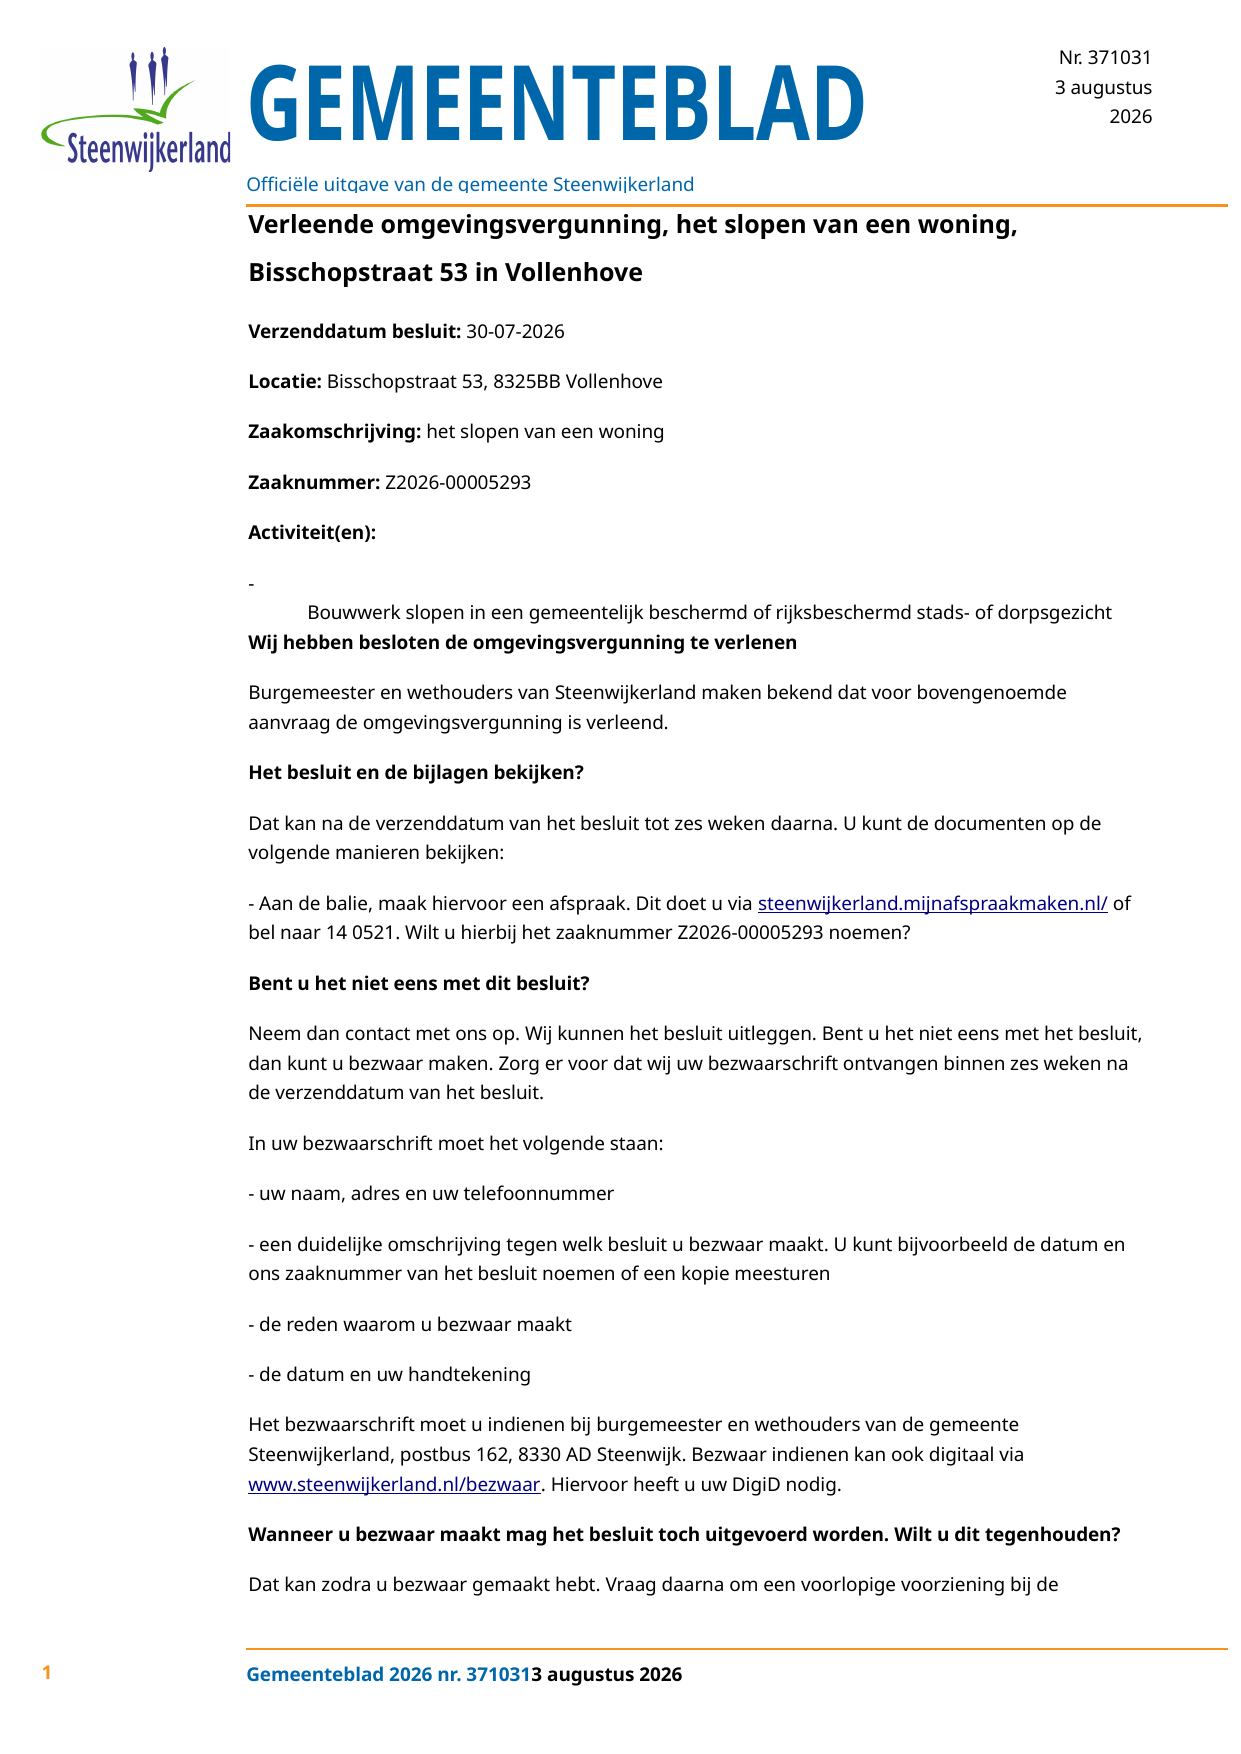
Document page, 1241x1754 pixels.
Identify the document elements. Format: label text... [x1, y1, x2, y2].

text Dat kan na de verzenddatum van het besluit tot zes weken daarna. U kunt de documenten op de volgende manieren bekijken: [248, 810, 1152, 865]
text Wij hebben besloten de omgevingsvergunning te verlenen [248, 629, 1152, 655]
text Locatie: Bisschopstraat 53, 8325BB Vollenhove [248, 368, 1152, 394]
text Burgemeester en wethouders van Steenwijkerland maken bekend dat voor bovengenoemde aanvraag de omgevingsvergunning is verleend. [248, 679, 1152, 735]
text Zaakomschrijving: het slopen van een woning [248, 419, 1152, 444]
text - een duidelijke omschrijving tegen welk besluit u bezwaar maakt. U kunt bijvoorbeeld de datum en ons zaaknummer van het besluit noemen of een kopie meesturen [248, 1231, 1152, 1286]
text Het bezwaarschrift moet u indienen bij burgemeester en wethouders van de gemeente Steenwijkerland, postbus 162, 8330 AD Steenwijk. Bezwaar indienen kan ook digitaal via www.steenwijkerland.nl/bezwaar. Hiervoor heeft u uw DigiD nodig. [248, 1412, 1152, 1497]
text Bent u het niet eens met dit besluit? [248, 970, 1152, 996]
text - uw naam, adres en uw telefoonnummer [248, 1180, 1152, 1206]
text Activiteit(en): [248, 519, 1152, 545]
text - Aan de balie, maak hiervoor een afspraak. Dit doet u via steenwijkerland.mijnafspraakmaken.nl/ of bel naar 14 0521. Wilt u hierbij het zaaknummer Z2026-00005293 noemen? [248, 890, 1152, 945]
text Neem dan contact met ons op. Wij kunnen het besluit uitleggen. Bent u het niet eens met het besluit, dan kunt u bezwaar maken. Zorg er voor dat wij uw bezwaarschrift ontvangen binnen zes weken na de verzenddatum van het besluit. [248, 1020, 1152, 1105]
text - de reden waarom u bezwaar maakt [248, 1311, 1152, 1337]
picture [41, 47, 231, 172]
text Het besluit en de bijlagen bekijken? [248, 759, 1152, 785]
text - de datum en uw handtekening [248, 1361, 1152, 1387]
text Zaaknummer: Z2026-00005293 [248, 469, 1152, 495]
text Dat kan zodra u bezwaar gemaakt hebt. Vraag daarna om een voorlopige voorziening bij de [248, 1572, 1152, 1597]
text Verzenddatum besluit: 30-07-2026 [248, 318, 1152, 344]
text In uw bezwaarschrift moet het volgende staan: [248, 1130, 1152, 1156]
list Bouwwerk slopen in een gemeentelijk beschermd of rijksbeschermd stads- of dorpsgezicht [248, 599, 1152, 625]
text Wanneer u bezwaar maakt mag het besluit toch uitgevoerd worden. Wilt u dit tegenhouden? [248, 1521, 1152, 1547]
text Verleende omgevingsvergunning, het slopen van een woning, Bisschopstraat 53 in Vollenhove [248, 207, 1152, 288]
